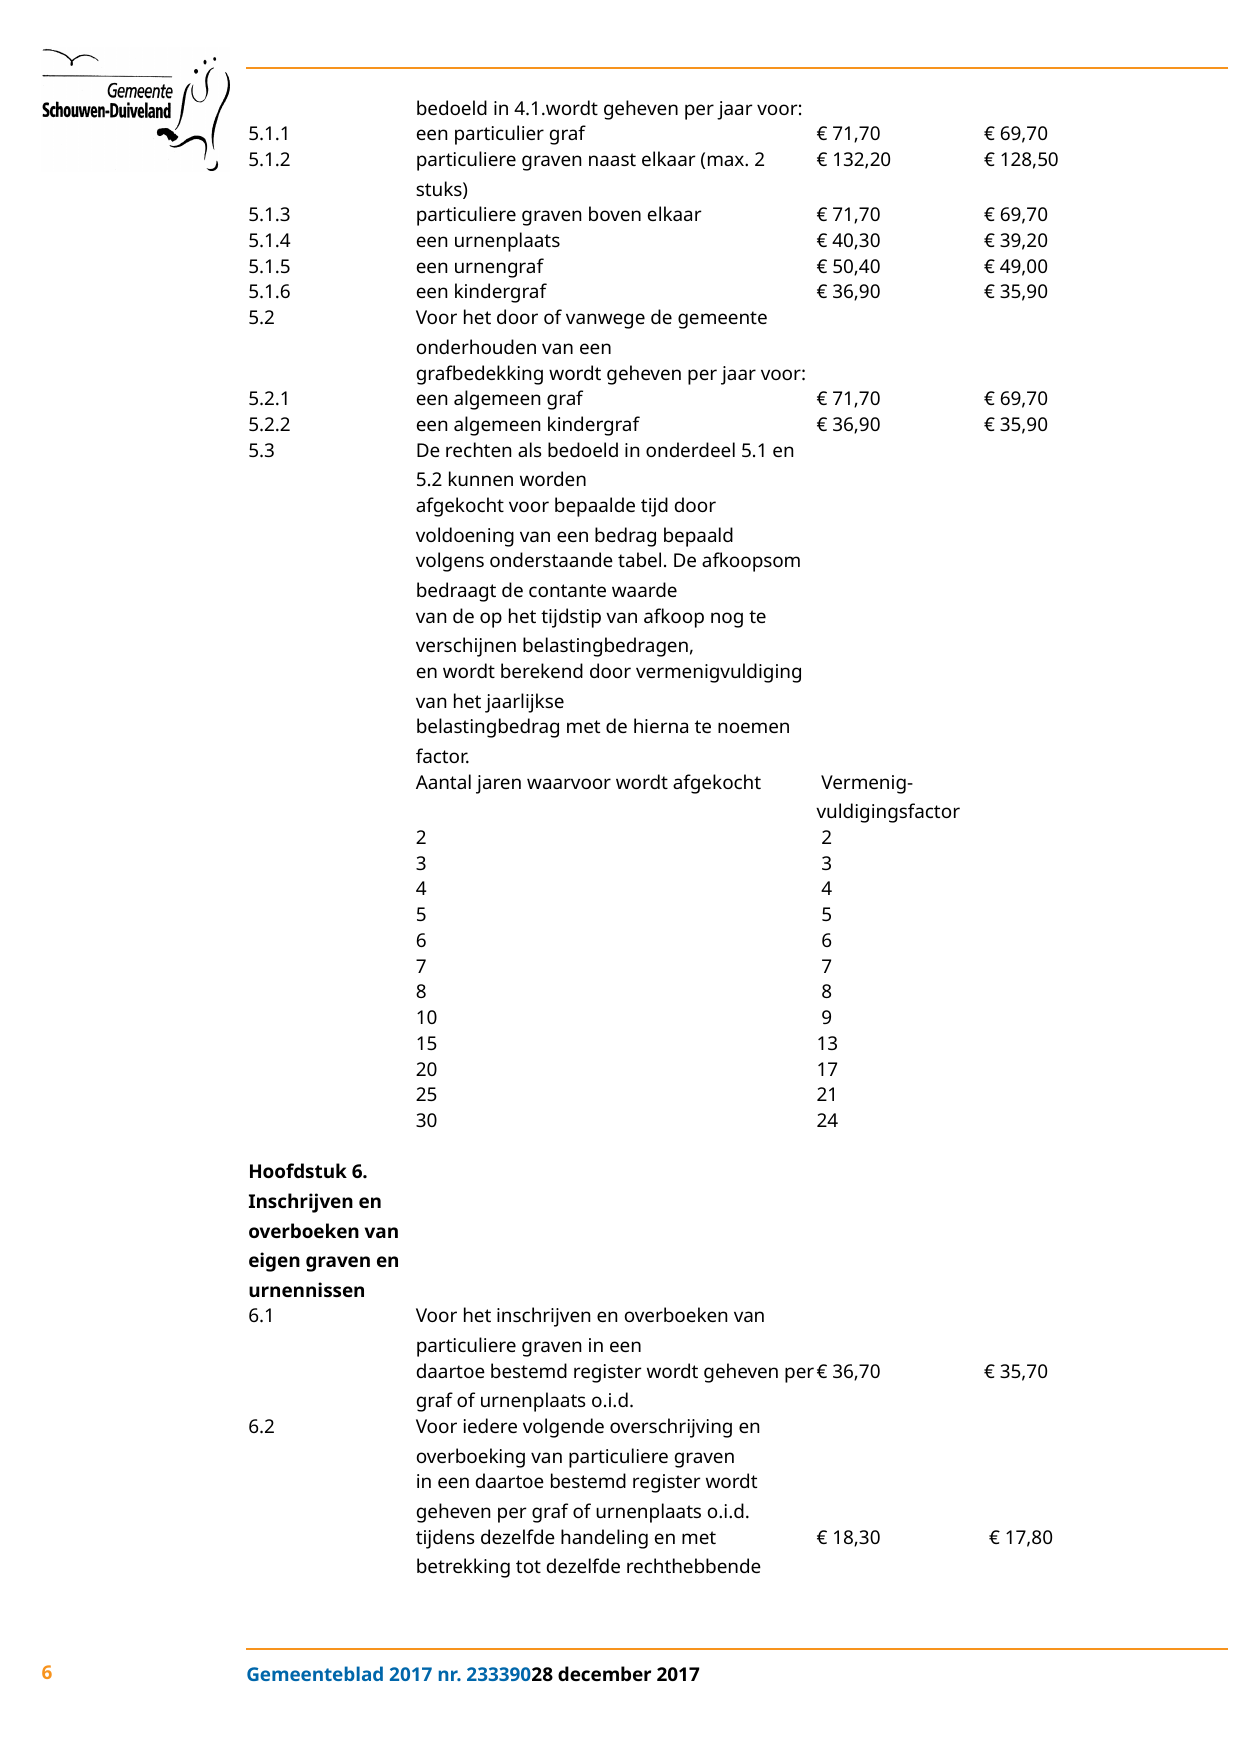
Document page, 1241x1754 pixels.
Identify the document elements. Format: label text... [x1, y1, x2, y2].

table_cell [984, 901, 1152, 927]
table_cell particuliere graven naast elkaar (max. 2 stuks) [416, 146, 816, 202]
table_cell € 49,00 [984, 253, 1152, 279]
table_cell 17 [816, 1056, 984, 1081]
table_cell [816, 1413, 984, 1469]
table_cell € 35,90 [984, 279, 1152, 304]
table_cell [248, 1579, 416, 1605]
picture [41, 47, 231, 172]
table_cell Aantal jaren waarvoor wordt afgekocht [416, 769, 816, 824]
table_cell 15 [416, 1030, 816, 1056]
table_cell 3 [816, 850, 984, 876]
table_cell 6.1 [248, 1303, 416, 1358]
table_cell [816, 1303, 984, 1358]
table_cell 7 [816, 953, 984, 978]
table_cell particuliere graven boven elkaar [416, 202, 816, 227]
table_cell [248, 769, 416, 824]
table_cell € 71,70 [816, 121, 984, 146]
table_cell € 69,70 [984, 386, 1152, 411]
table_cell [416, 1133, 816, 1159]
table_cell [248, 824, 416, 850]
table_cell [816, 360, 984, 386]
table_cell [984, 492, 1152, 548]
table_cell 13 [816, 1030, 984, 1056]
table_cell [984, 437, 1152, 492]
table_cell € 40,30 [816, 227, 984, 253]
table_cell [984, 1303, 1152, 1358]
table_cell [984, 1579, 1152, 1605]
table_cell 4 [416, 876, 816, 901]
table_cell € 35,70 [984, 1358, 1152, 1413]
table_cell afgekocht voor bepaalde tijd door voldoening van een bedrag bepaald [416, 492, 816, 548]
table_cell [816, 1579, 984, 1605]
table_cell [816, 492, 984, 548]
table_cell volgens onderstaande tabel. De afkoopsom bedraagt de contante waarde [416, 548, 816, 603]
table_cell [984, 1133, 1152, 1159]
table_cell [248, 548, 416, 603]
table_cell [248, 714, 416, 769]
table_cell [248, 1358, 416, 1413]
table_cell 5 [416, 901, 816, 927]
table_cell 3 [416, 850, 816, 876]
table_cell grafbedekking wordt geheven per jaar voor: [416, 360, 816, 386]
table_cell [984, 769, 1152, 824]
table_cell 9 [816, 1004, 984, 1030]
table_cell [248, 603, 416, 658]
table_cell een algemeen kindergraf [416, 411, 816, 437]
table_cell € 128,50 [984, 146, 1152, 202]
table_cell [816, 603, 984, 658]
table_cell 6.2 [248, 1413, 416, 1469]
table_cell 2 [416, 824, 816, 850]
table_cell [984, 953, 1152, 978]
table_cell [248, 901, 416, 927]
table_cell [984, 1056, 1152, 1081]
table_cell [248, 1469, 416, 1524]
table_cell van de op het tijdstip van afkoop nog te verschijnen belastingbedragen, [416, 603, 816, 658]
table_cell € 35,90 [984, 411, 1152, 437]
table_cell [984, 95, 1152, 121]
table_cell Voor iedere volgende overschrijving en overboeking van particuliere graven [416, 1413, 816, 1469]
table_cell € 69,70 [984, 121, 1152, 146]
table_cell een urnengraf [416, 253, 816, 279]
table_cell € 132,20 [816, 146, 984, 202]
table_cell [816, 1159, 984, 1303]
table_cell [416, 1579, 816, 1605]
table_cell 8 [816, 979, 984, 1004]
table_cell [984, 1159, 1152, 1303]
table_cell [248, 1524, 416, 1579]
table_cell en wordt berekend door vermenigvuldiging van het jaarlijkse [416, 658, 816, 713]
table_cell [984, 979, 1152, 1004]
table_cell € 50,40 [816, 253, 984, 279]
table_cell [248, 927, 416, 953]
table_cell een urnenplaats [416, 227, 816, 253]
table_cell [816, 1133, 984, 1159]
table_cell [984, 603, 1152, 658]
table_cell 5.2.2 [248, 411, 416, 437]
table_cell 5.2.1 [248, 386, 416, 411]
table_cell € 18,30 [816, 1524, 984, 1579]
table_cell 6 [816, 927, 984, 953]
table_cell [248, 979, 416, 1004]
table_cell € 71,70 [816, 386, 984, 411]
table_cell [984, 1413, 1152, 1469]
table_cell [816, 658, 984, 713]
table_cell daartoe bestemd register wordt geheven per graf of urnenplaats o.i.d. [416, 1358, 816, 1413]
table_cell [984, 714, 1152, 769]
table_cell [248, 360, 416, 386]
table_cell 5.3 [248, 437, 416, 492]
table_cell 25 [416, 1081, 816, 1107]
table_cell [984, 548, 1152, 603]
table_cell [984, 1081, 1152, 1107]
table_cell [984, 876, 1152, 901]
table_cell [816, 437, 984, 492]
table_cell 5.1.5 [248, 253, 416, 279]
table_cell [248, 876, 416, 901]
table_cell 5.1.2 [248, 146, 416, 202]
table_cell [984, 850, 1152, 876]
table_cell [248, 1030, 416, 1056]
table_cell een algemeen graf [416, 386, 816, 411]
table_cell De rechten als bedoeld in onderdeel 5.1 en 5.2 kunnen worden [416, 437, 816, 492]
table_cell [984, 1107, 1152, 1133]
table_cell Voor het door of vanwege de gemeente onderhouden van een [416, 305, 816, 360]
table_cell bedoeld in 4.1.wordt geheven per jaar voor: [416, 95, 816, 121]
table_cell Hoofdstuk 6. Inschrijven en overboeken van eigen graven en urnennissen [248, 1159, 416, 1303]
table_cell Vermenig- vuldigingsfactor [816, 769, 984, 824]
table_cell [816, 714, 984, 769]
table_cell [984, 824, 1152, 850]
table_cell [984, 305, 1152, 360]
table_cell € 36,90 [816, 279, 984, 304]
table_cell € 36,90 [816, 411, 984, 437]
table_cell [248, 658, 416, 713]
table_cell € 36,70 [816, 1358, 984, 1413]
table_cell 8 [416, 979, 816, 1004]
table_cell [816, 548, 984, 603]
table_cell [984, 1004, 1152, 1030]
table_cell 5.2 [248, 305, 416, 360]
table_cell 2 [816, 824, 984, 850]
table_cell 5.1.1 [248, 121, 416, 146]
table_cell [984, 1030, 1152, 1056]
table_cell tijdens dezelfde handeling en met betrekking tot dezelfde rechthebbende [416, 1524, 816, 1579]
table_cell [248, 492, 416, 548]
table_cell Voor het inschrijven en overboeken van particuliere graven in een [416, 1303, 816, 1358]
table_cell een particulier graf [416, 121, 816, 146]
table_cell 7 [416, 953, 816, 978]
table_cell [248, 1133, 416, 1159]
table_cell 4 [816, 876, 984, 901]
table_cell € 69,70 [984, 202, 1152, 227]
table_cell [248, 953, 416, 978]
table_cell 6 [416, 927, 816, 953]
table_cell [984, 658, 1152, 713]
table_cell 10 [416, 1004, 816, 1030]
table_cell in een daartoe bestemd register wordt geheven per graf of urnenplaats o.i.d. [416, 1469, 816, 1524]
table_cell 5.1.6 [248, 279, 416, 304]
table_cell [816, 305, 984, 360]
table_cell 20 [416, 1056, 816, 1081]
table_cell € 71,70 [816, 202, 984, 227]
table_cell [816, 95, 984, 121]
table_cell [248, 1056, 416, 1081]
table_cell [984, 927, 1152, 953]
table_cell belastingbedrag met de hierna te noemen factor. [416, 714, 816, 769]
table_cell [816, 1469, 984, 1524]
table_cell 5 [816, 901, 984, 927]
table_cell 5.1.3 [248, 202, 416, 227]
table_cell [984, 360, 1152, 386]
table_cell € 17,80 [984, 1524, 1152, 1579]
table_cell [248, 1081, 416, 1107]
table_cell [984, 1469, 1152, 1524]
table_cell een kindergraf [416, 279, 816, 304]
table_cell [416, 1159, 816, 1303]
table_cell € 39,20 [984, 227, 1152, 253]
table_cell [248, 1004, 416, 1030]
table_cell 5.1.4 [248, 227, 416, 253]
table_cell 24 [816, 1107, 984, 1133]
table_cell [248, 850, 416, 876]
table_cell 21 [816, 1081, 984, 1107]
table_cell [248, 95, 416, 121]
table_cell [248, 1107, 416, 1133]
table_cell 30 [416, 1107, 816, 1133]
